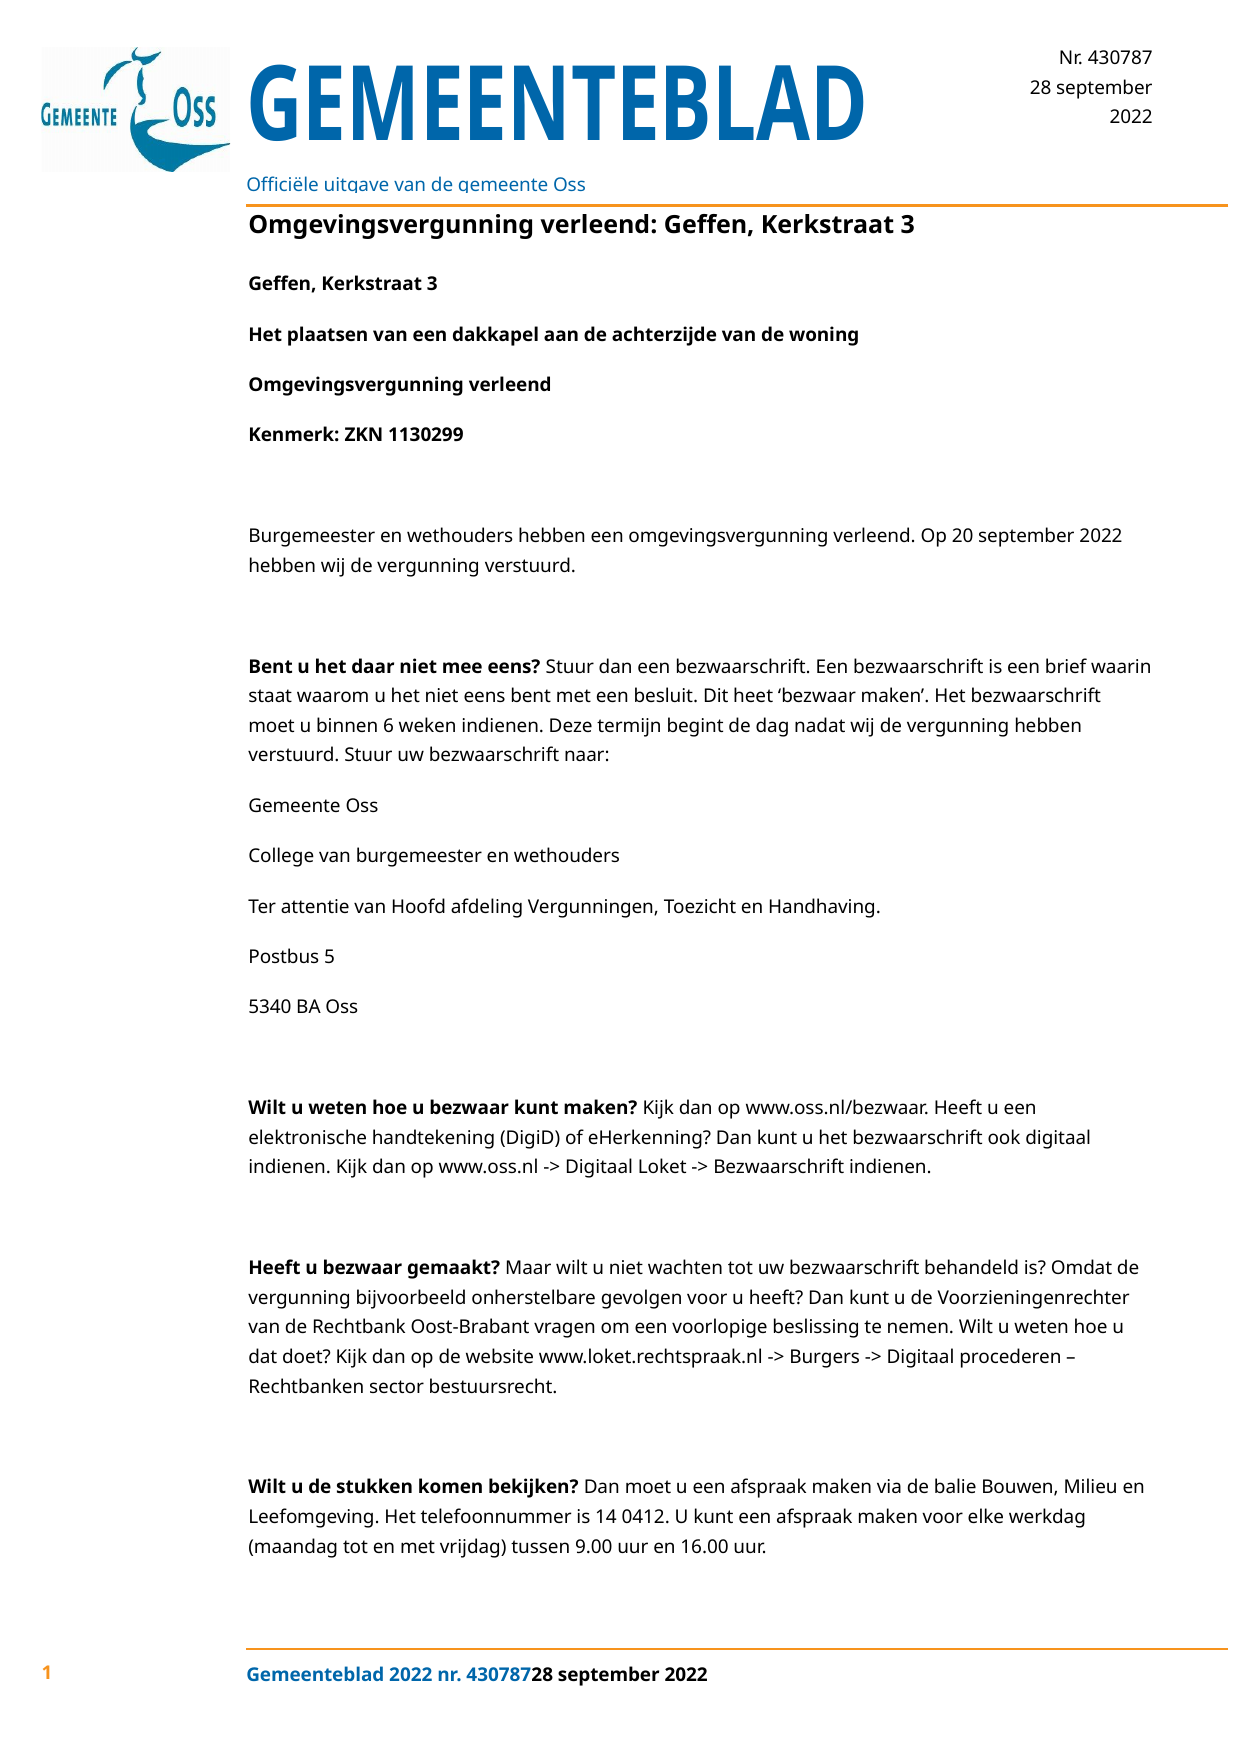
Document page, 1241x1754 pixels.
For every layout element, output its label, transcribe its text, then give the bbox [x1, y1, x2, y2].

picture [41, 47, 231, 172]
text Omgevingsvergunning verleend [248, 371, 1152, 397]
text 5340 BA Oss [248, 994, 1152, 1019]
text Heeft u bezwaar gemaakt? Maar wilt u niet wachten tot uw bezwaarschrift behandeld is? Omdat de vergunning bijvoorbeeld onherstelbare gevolgen voor u heeft? Dan kunt u de Voorzieningenrechter van de Rechtbank Oost-Brabant vragen om een voorlopige beslissing te nemen. Wilt u weten hoe u dat doet? Kijk dan op de website www.loket.rechtspraak.nl -> Burgers -> Digitaal procederen – Rechtbanken sector bestuursrecht. [248, 1254, 1152, 1398]
text Gemeente Oss [248, 792, 1152, 818]
text Wilt u weten hoe u bezwaar kunt maken? Kijk dan op www.oss.nl/bezwaar. Heeft u een elektronische handtekening (DigiD) of eHerkenning? Dan kunt u het bezwaarschrift ook digitaal indienen. Kijk dan op www.oss.nl -> Digitaal Loket -> Bezwaarschrift indienen. [248, 1094, 1152, 1179]
text Het plaatsen van een dakkapel aan de achterzijde van de woning [248, 321, 1152, 346]
text College van burgemeester en wethouders [248, 842, 1152, 868]
text Wilt u de stukken komen bekijken? Dan moet u een afspraak maken via de balie Bouwen, Milieu en Leefomgeving. Het telefoonnummer is 14 0412. U kunt een afspraak maken voor elke werkdag (maandag tot en met vrijdag) tussen 9.00 uur en 16.00 uur. [248, 1474, 1152, 1558]
text Postbus 5 [248, 943, 1152, 969]
text Burgemeester en wethouders hebben een omgevingsvergunning verleend. Op 20 september 2022 hebben wij de vergunning verstuurd. [248, 522, 1152, 578]
text Kenmerk: ZKN 1130299 [248, 422, 1152, 447]
text Omgevingsvergunning verleend: Geffen, Kerkstraat 3 [248, 207, 1152, 241]
text Ter attentie van Hoofd afdeling Vergunningen, Toezicht en Handhaving. [248, 893, 1152, 918]
text Bent u het daar niet mee eens? Stuur dan een bezwaarschrift. Een bezwaarschrift is een brief waarin staat waarom u het niet eens bent met een besluit. Dit heet ‘bezwaar maken’. Het bezwaarschrift moet u binnen 6 weken indienen. Deze termijn begint de dag nadat wij de vergunning hebben verstuurd. Stuur uw bezwaarschrift naar: [248, 653, 1152, 767]
text Geffen, Kerkstraat 3 [248, 270, 1152, 296]
